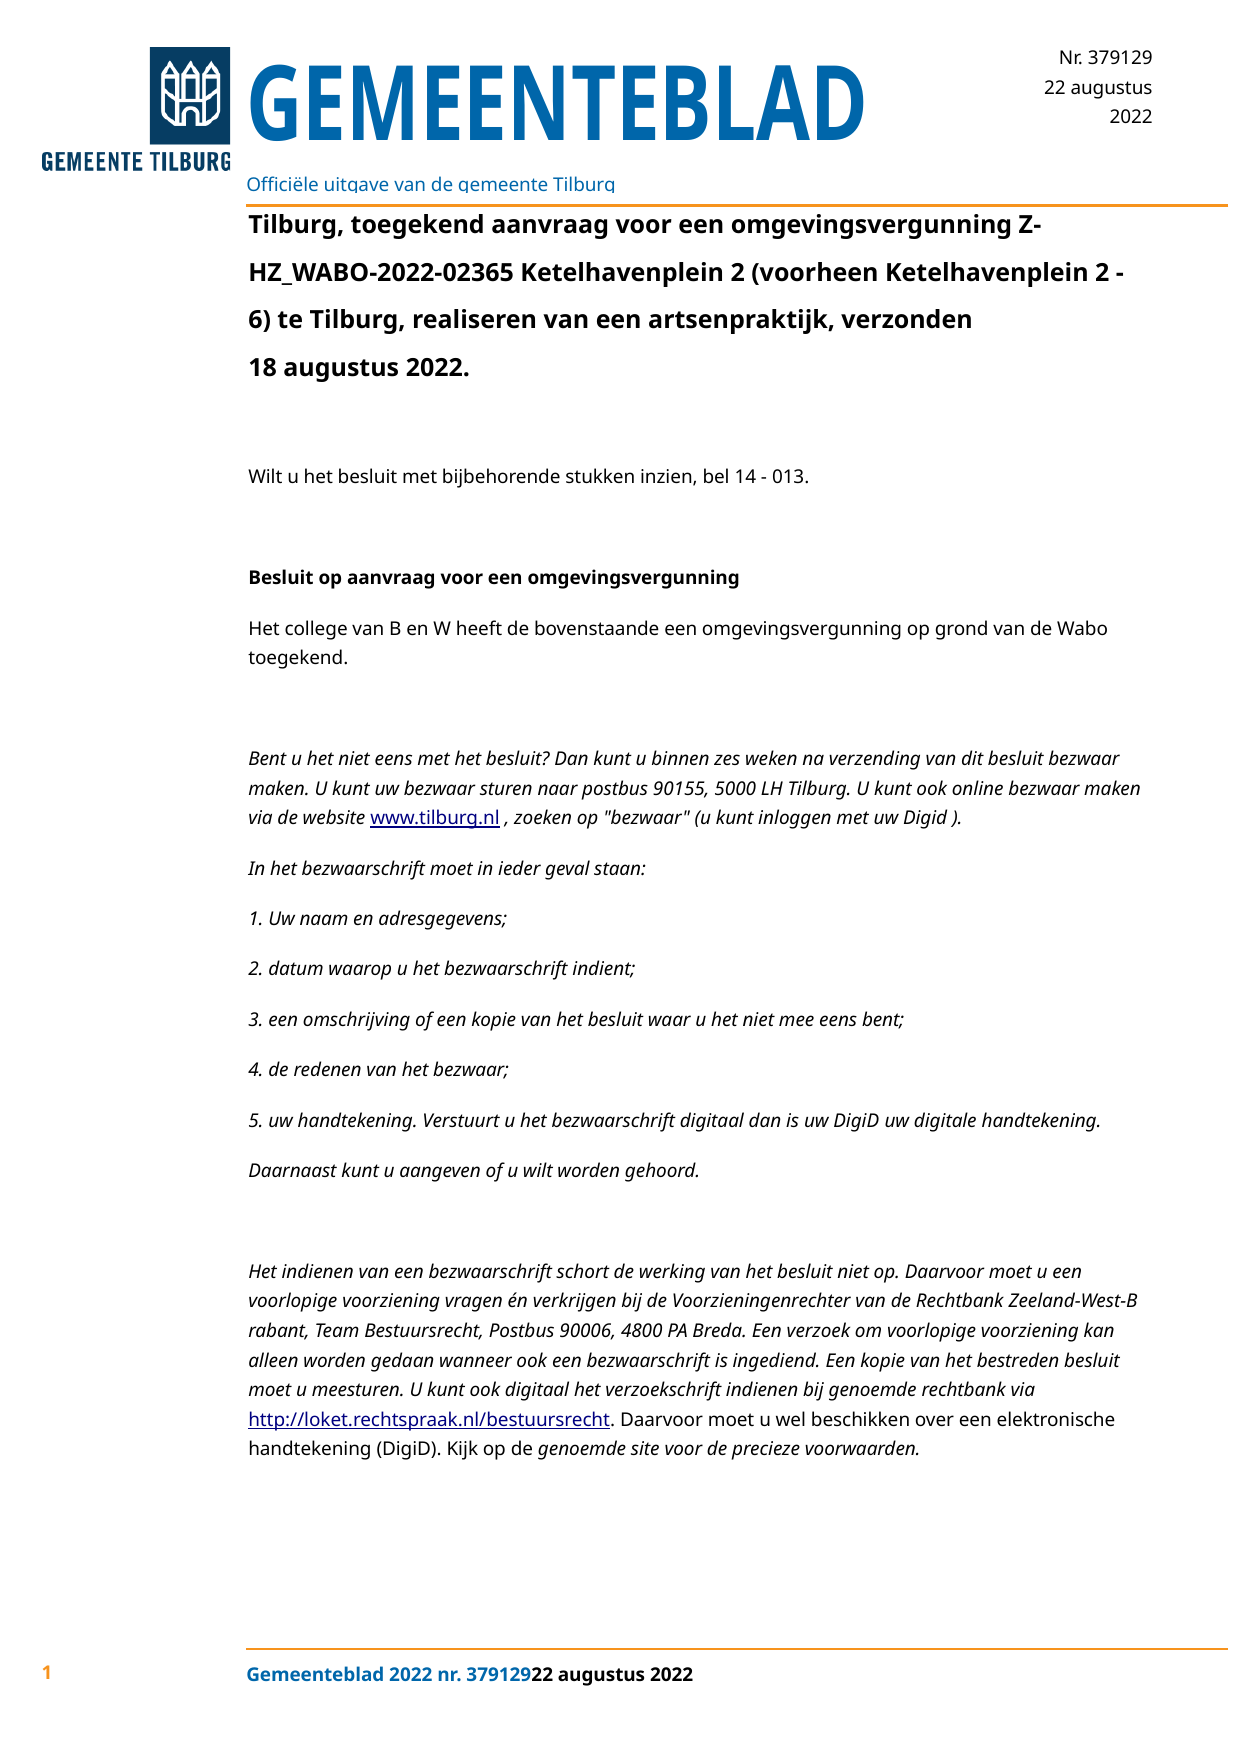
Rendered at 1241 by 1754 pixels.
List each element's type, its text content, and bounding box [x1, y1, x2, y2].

text 3. een omschrijving of een kopie van het besluit waar u het niet mee eens bent; [248, 1006, 1152, 1032]
text Het college van B en W heeft de bovenstaande een omgevingsvergunning op grond van de Wabo toegekend. [248, 615, 1152, 670]
text 1. Uw naam en adresgegevens; [248, 905, 1152, 931]
text Daarnaast kunt u aangeven of u wilt worden gehoord. [248, 1157, 1152, 1183]
text Tilburg, toegekend aanvraag voor een omgevingsvergunning Z-HZ_WABO-2022-02365 Ketelhavenplein 2 (voorheen Ketelhavenplein 2 - 6) te Tilburg, realiseren van een artsenpraktijk, verzonden 18 augustus 2022. [248, 207, 1152, 384]
text 2. datum waarop u het bezwaarschrift indient; [248, 956, 1152, 981]
text Besluit op aanvraag voor een omgevingsvergunning [248, 564, 1152, 590]
text Het indienen van een bezwaarschrift schort de werking van het besluit niet op. Daarvoor moet u een voorlopige voorziening vragen én verkrijgen bij de Voorzieningenrechter van de Rechtbank Zeeland-West-B rabant, Team Bestuursrecht, Postbus 90006, 4800 PA Breda. Een verzoek om voorlopige voorziening kan alleen worden gedaan wanneer ook een bezwaarschrift is ingediend. Een kopie van het bestreden besluit moet u meesturen. U kunt ook digitaal het verzoekschrift indienen bij genoemde rechtbank via http://loket.rechtspraak.nl/bestuursrecht. Daarvoor moet u wel beschikken over een elektronische handtekening (DigiD). Kijk op de genoemde site voor de precieze voorwaarden. [248, 1258, 1152, 1461]
picture [41, 47, 231, 172]
text In het bezwaarschrift moet in ieder geval staan: [248, 855, 1152, 881]
text Bent u het niet eens met het besluit? Dan kunt u binnen zes weken na verzending van dit besluit bezwaar maken. U kunt uw bezwaar sturen naar postbus 90155, 5000 LH Tilburg. U kunt ook online bezwaar maken via de website www.tilburg.nl , zoeken op "bezwaar" (u kunt inloggen met uw Digid ). [248, 745, 1152, 830]
text Wilt u het besluit met bijbehorende stukken inzien, bel 14 - 013. [248, 463, 1152, 489]
text 4. de redenen van het bezwaar; [248, 1056, 1152, 1082]
text 5. uw handtekening. Verstuurt u het bezwaarschrift digitaal dan is uw DigiD uw digitale handtekening. [248, 1107, 1152, 1133]
